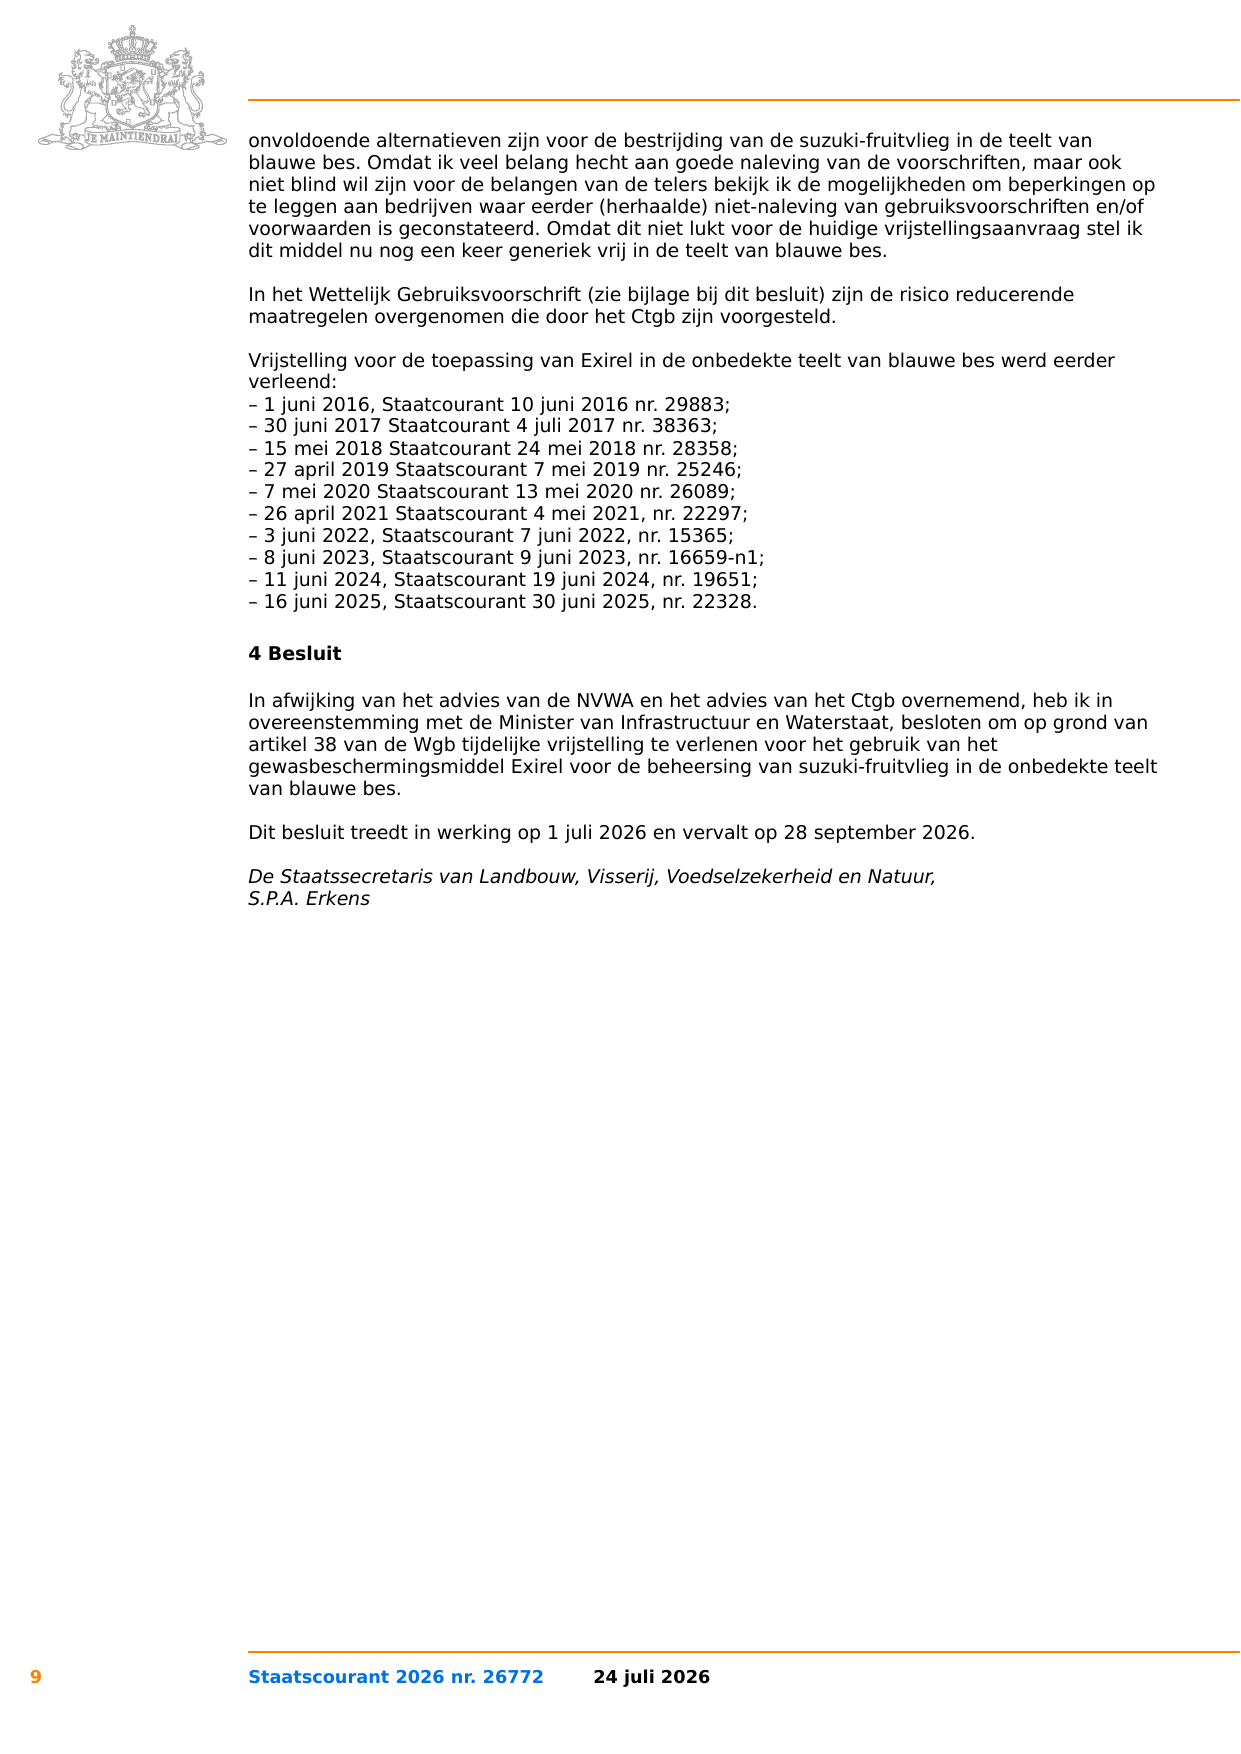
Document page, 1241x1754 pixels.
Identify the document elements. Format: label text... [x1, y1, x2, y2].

text Vrijstelling voor de toepassing van Exirel in de onbedekte teelt van blauwe bes werd eerder verleend: [248, 349, 1163, 393]
text – 27 april 2019 Staatscourant 7 mei 2019 nr. 25246; [248, 459, 1163, 481]
text onvoldoende alternatieven zijn voor de bestrijding van de suzuki-fruitvlieg in de teelt van blauwe bes. Omdat ik veel belang hecht aan goede naleving van de voorschriften, maar ook niet blind wil zijn voor de belangen van de telers bekijk ik de mogelijkheden om beperkingen op te leggen aan bedrijven waar eerder (herhaalde) niet-naleving van gebruiksvoorschriften en/of voorwaarden is geconstateerd. Omdat dit niet lukt voor de huidige vrijstellingsaanvraag stel ik dit middel nu nog een keer generiek vrij in de teelt van blauwe bes. [248, 130, 1163, 262]
picture [38, 25, 227, 150]
text – 7 mei 2020 Staatscourant 13 mei 2020 nr. 26089; [248, 481, 1163, 503]
text – 3 juni 2022, Staatscourant 7 juni 2022, nr. 15365; [248, 525, 1163, 547]
text De Staatssecretaris van Landbouw, Visserij, Voedselzekerheid en Natuur, S.P.A. Erkens [248, 866, 1163, 910]
text In afwijking van het advies van de NVWA en het advies van het Ctgb overnemend, heb ik in overeenstemming met de Minister van Infrastructuur en Waterstaat, besloten om op grond van artikel 38 van de Wgb tijdelijke vrijstelling te verlenen voor het gebruik van het gewasbeschermingsmiddel Exirel voor de beheersing van suzuki-fruitvlieg in de onbedekte teelt van blauwe bes. [248, 690, 1163, 800]
text – 11 juni 2024, Staatscourant 19 juni 2024, nr. 19651; [248, 569, 1163, 591]
subtitle 4 Besluit [248, 643, 1163, 665]
text Dit besluit treedt in werking op 1 juli 2026 en vervalt op 28 september 2026. [248, 822, 1163, 844]
text – 26 april 2021 Staatscourant 4 mei 2021, nr. 22297; [248, 503, 1163, 525]
text – 16 juni 2025, Staatscourant 30 juni 2025, nr. 22328. [248, 591, 1163, 613]
text – 30 juni 2017 Staatcourant 4 juli 2017 nr. 38363; [248, 415, 1163, 437]
text – 15 mei 2018 Staatcourant 24 mei 2018 nr. 28358; [248, 437, 1163, 459]
text In het Wettelijk Gebruiksvoorschrift (zie bijlage bij dit besluit) zijn de risico reducerende maatregelen overgenomen die door het Ctgb zijn voorgesteld. [248, 284, 1163, 328]
text – 1 juni 2016, Staatcourant 10 juni 2016 nr. 29883; [248, 393, 1163, 415]
text – 8 juni 2023, Staatscourant 9 juni 2023, nr. 16659-n1; [248, 547, 1163, 569]
